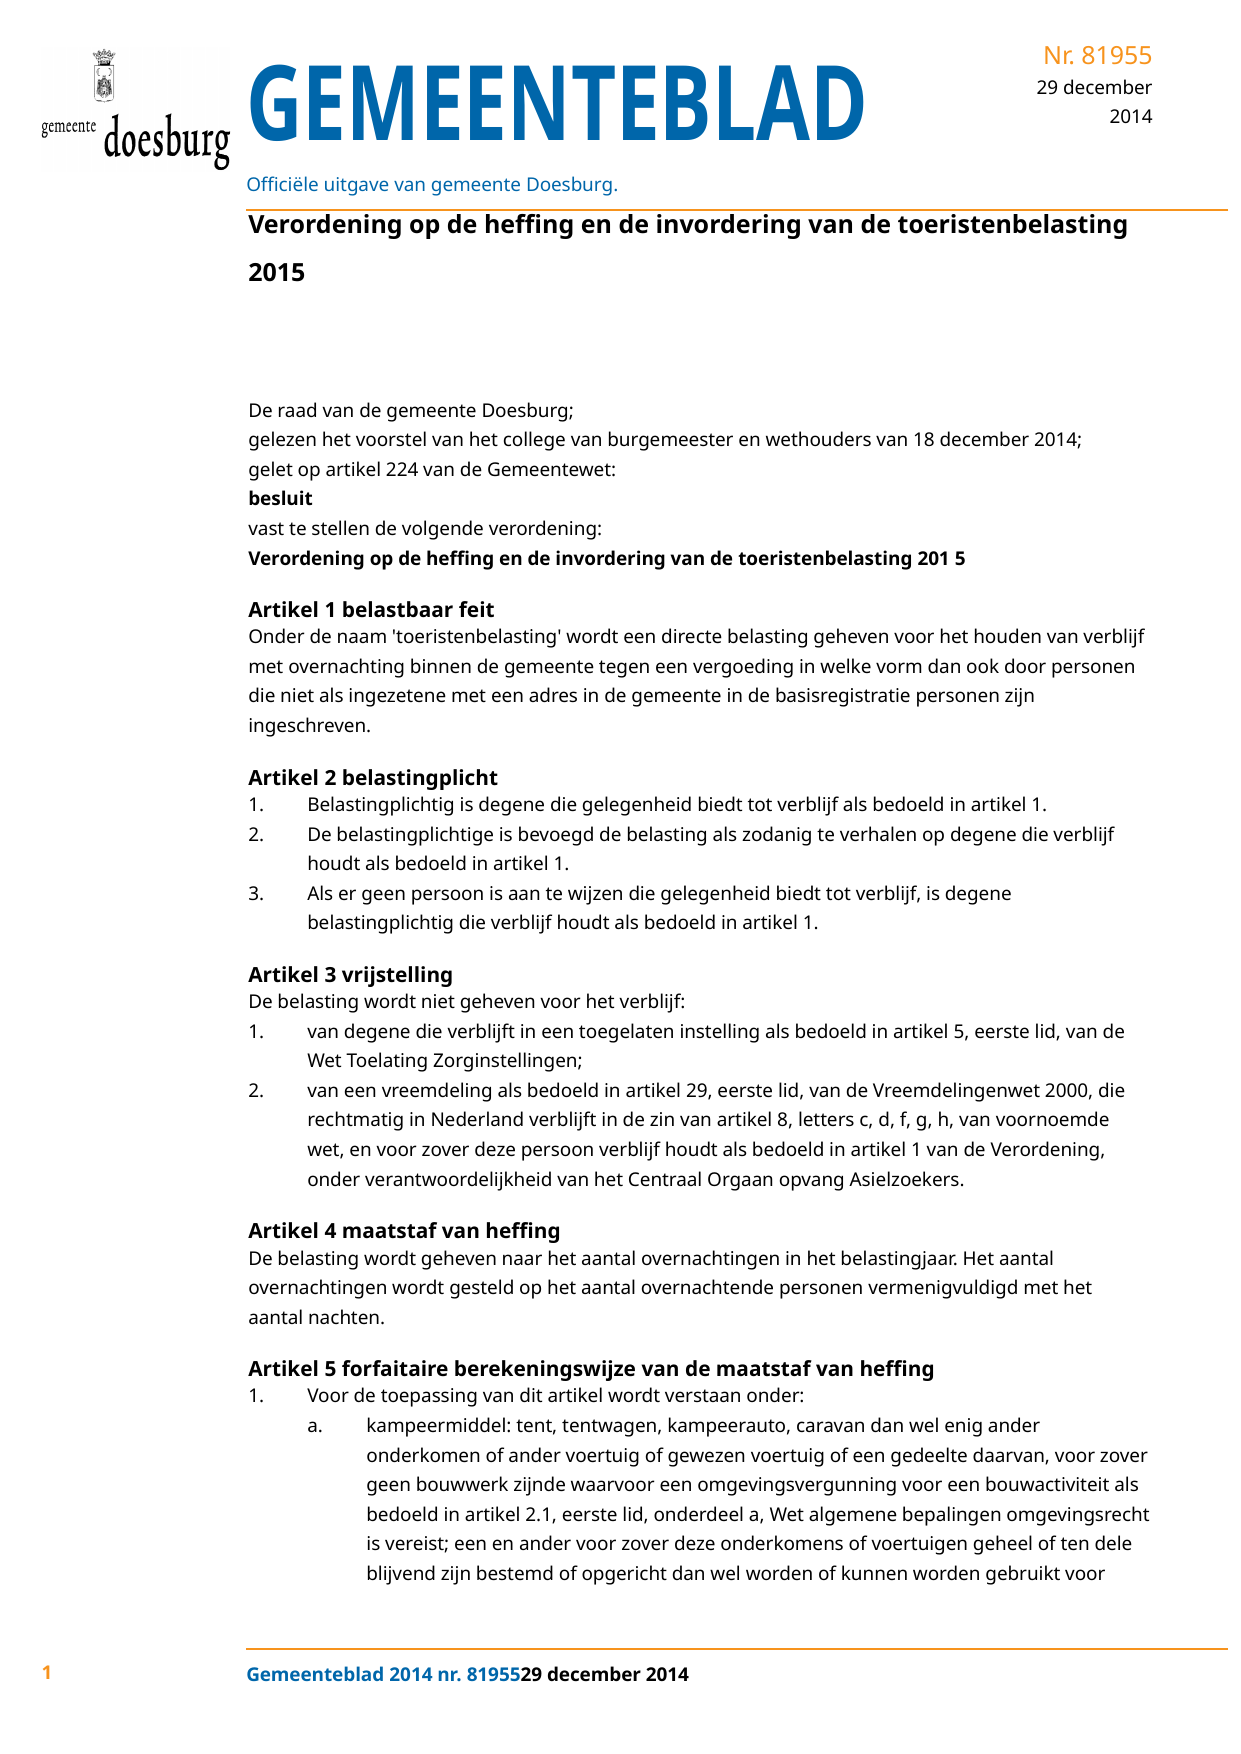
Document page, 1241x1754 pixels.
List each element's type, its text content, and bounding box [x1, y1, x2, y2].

text De belasting wordt niet geheven voor het verblijf: [248, 988, 1152, 1014]
text Verordening op de heffing en de invordering van de toeristenbelasting 2015 [248, 211, 1152, 288]
text Onder de naam 'toeristenbelasting' wordt een directe belasting geheven voor het houden van verblijf met overnachting binnen de gemeente tegen een vergoeding in welke vorm dan ook door personen die niet als ingezetene met een adres in de gemeente in de basisregistratie personen zijn ingeschreven. [248, 623, 1152, 738]
list Voor de toepassing van dit artikel wordt verstaan onder: [248, 1383, 1152, 1408]
list kampeermiddel: tent, tentwagen, kampeerauto, caravan dan wel enig ander onderkomen of ander voertuig of gewezen voertuig of een gedeelte daarvan, voor zover geen bouwwerk zijnde waarvoor een omgevingsvergunning voor een bouwactiviteit als bedoeld in artikel 2.1, eerste lid, onderdeel a, Wet algemene bepalingen omgevingsrecht is vereist; een en ander voor zover deze onderkomens of voertuigen geheel of ten dele blijvend zijn bestemd of opgericht dan wel worden of kunnen worden gebruikt voor [307, 1412, 1152, 1586]
list van een vreemdeling als bedoeld in artikel 29, eerste lid, van de Vreemdelingenwet 2000, die rechtmatig in Nederland verblijft in de zin van artikel 8, letters c, d, f, g, h, van voornoemde wet, en voor zover deze persoon verblijf houdt als bedoeld in artikel 1 van de Verordening, onder verantwoordelijkheid van het Centraal Orgaan opvang Asielzoekers. [248, 1077, 1152, 1192]
list De belastingplichtige is bevoegd de belasting als zodanig te verhalen op degene die verblijf houdt als bedoeld in artikel 1. [248, 821, 1152, 876]
text De belasting wordt geheven naar het aantal overnachtingen in het belastingjaar. Het aantal overnachtingen wordt gesteld op het aantal overnachtende personen vermenigvuldigd met het aantal nachten. [248, 1245, 1152, 1329]
text gelezen het voorstel van het college van burgemeester en wethouders van 18 december 2014; [248, 426, 1152, 452]
list Belastingplichtig is degene die gelegenheid biedt tot verblijf als bedoeld in artikel 1. [248, 791, 1152, 817]
text Artikel 4 maatstaf van heffing [248, 1216, 1152, 1245]
text Artikel 3 vrijstelling [248, 960, 1152, 988]
text besluit [248, 486, 1152, 511]
text Artikel 2 belastingplicht [248, 763, 1152, 791]
text De raad van de gemeente Doesburg; [248, 397, 1152, 422]
text Artikel 5 forfaitaire berekeningswijze van de maatstaf van heffing [248, 1354, 1152, 1383]
picture [41, 47, 231, 172]
list van degene die verblijft in een toegelaten instelling als bedoeld in artikel 5, eerste lid, van de Wet Toelating Zorginstellingen; [248, 1018, 1152, 1073]
list Als er geen persoon is aan te wijzen die gelegenheid biedt tot verblijf, is degene belastingplichtig die verblijf houdt als bedoeld in artikel 1. [248, 880, 1152, 935]
text vast te stellen de volgende verordening: [248, 515, 1152, 541]
text gelet op artikel 224 van de Gemeentewet: [248, 456, 1152, 482]
text Verordening op de heffing en de invordering van de toeristenbelasting 201 5 [248, 545, 1152, 570]
text Artikel 1 belastbaar feit [248, 595, 1152, 623]
